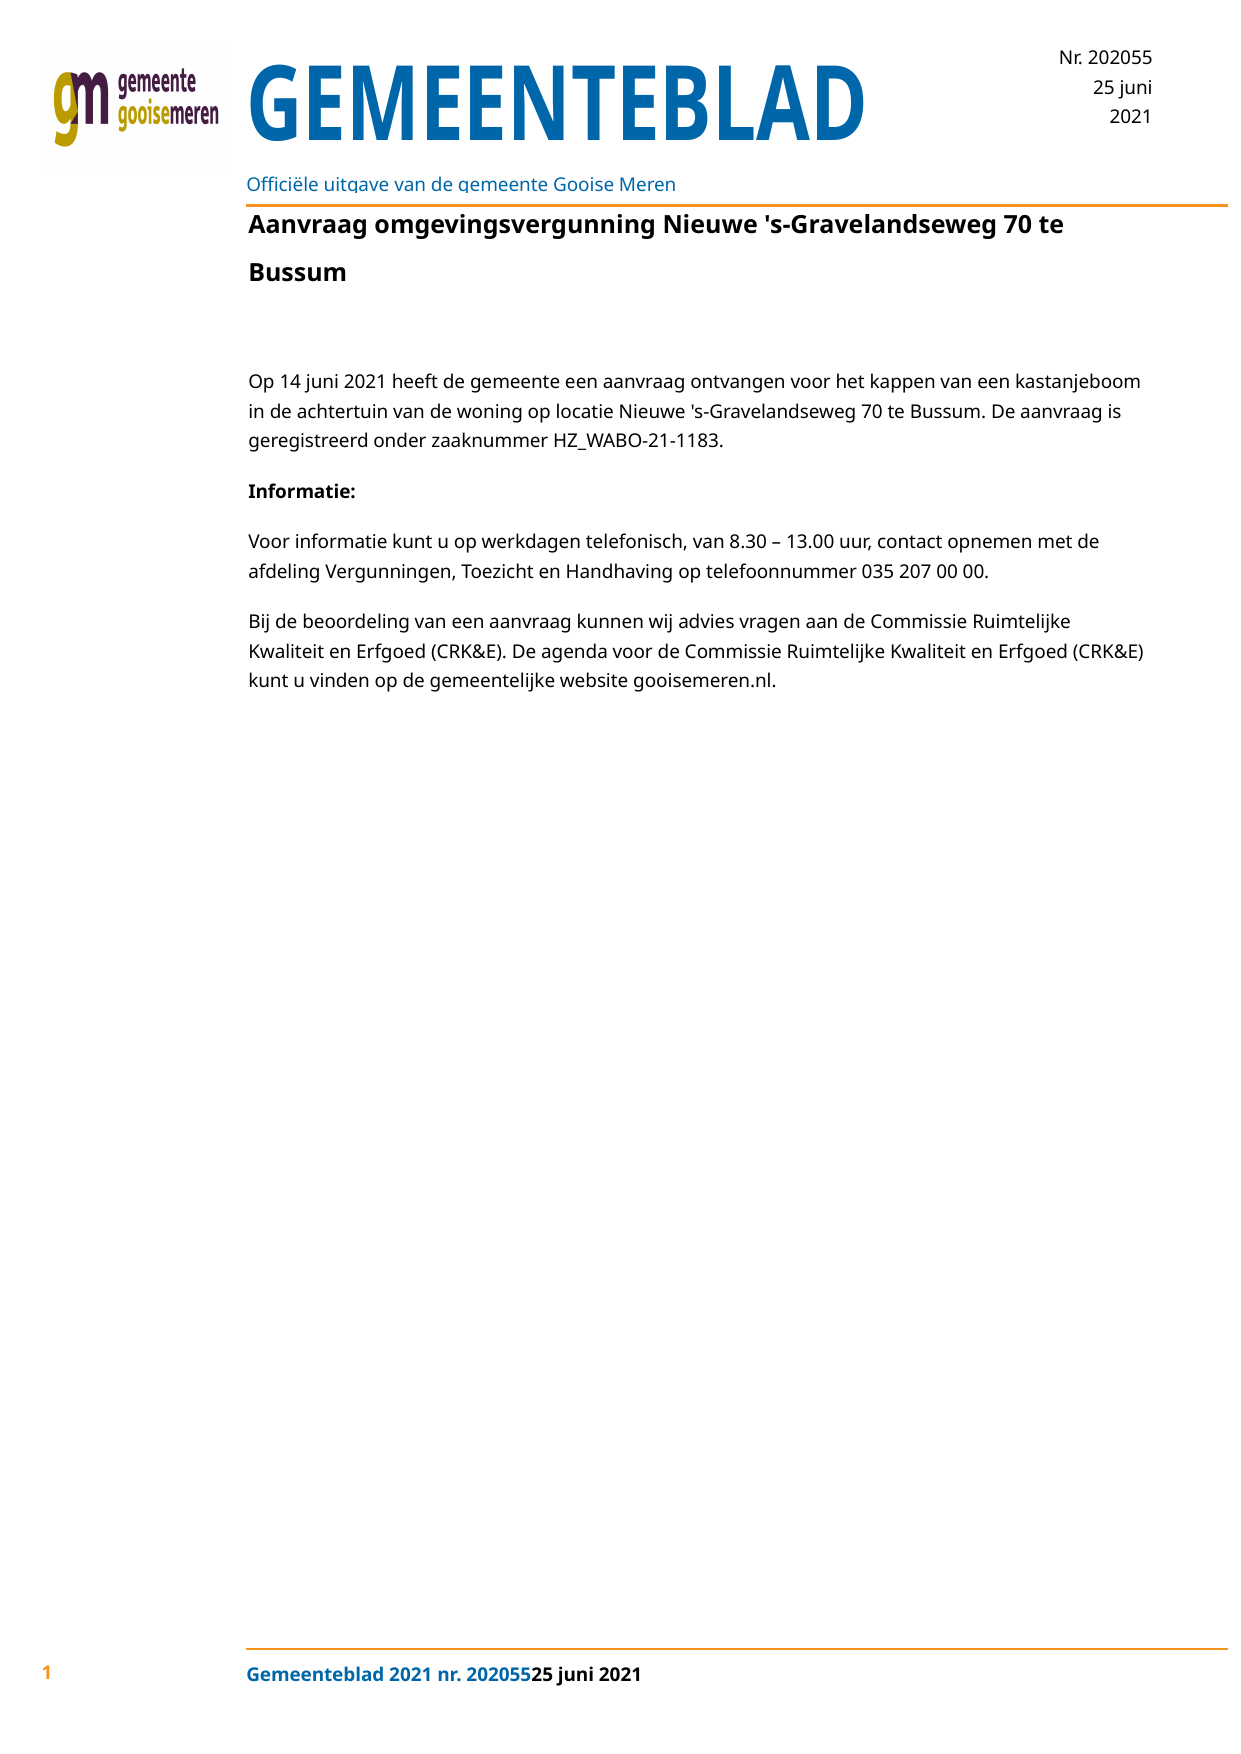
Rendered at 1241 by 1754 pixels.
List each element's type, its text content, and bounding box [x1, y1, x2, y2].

text Aanvraag omgevingsvergunning Nieuwe 's-Gravelandseweg 70 te Bussum [248, 207, 1152, 288]
text Informatie: [248, 478, 1152, 504]
text Voor informatie kunt u op werkdagen telefonisch, van 8.30 – 13.00 uur, contact opnemen met de afdeling Vergunningen, Toezicht en Handhaving op telefoonnummer 035 207 00 00. [248, 528, 1152, 584]
text Bij de beoordeling van een aanvraag kunnen wij advies vragen aan de Commissie Ruimtelijke Kwaliteit en Erfgoed (CRK&E). De agenda voor de Commissie Ruimtelijke Kwaliteit en Erfgoed (CRK&E) kunt u vinden op de gemeentelijke website gooisemeren.nl. [248, 608, 1152, 693]
text Op 14 juni 2021 heeft de gemeente een aanvraag ontvangen voor het kappen van een kastanjeboom in de achtertuin van de woning op locatie Nieuwe 's-Gravelandseweg 70 te Bussum. De aanvraag is geregistreerd onder zaaknummer HZ_WABO-21-1183. [248, 368, 1152, 453]
picture [41, 47, 231, 172]
